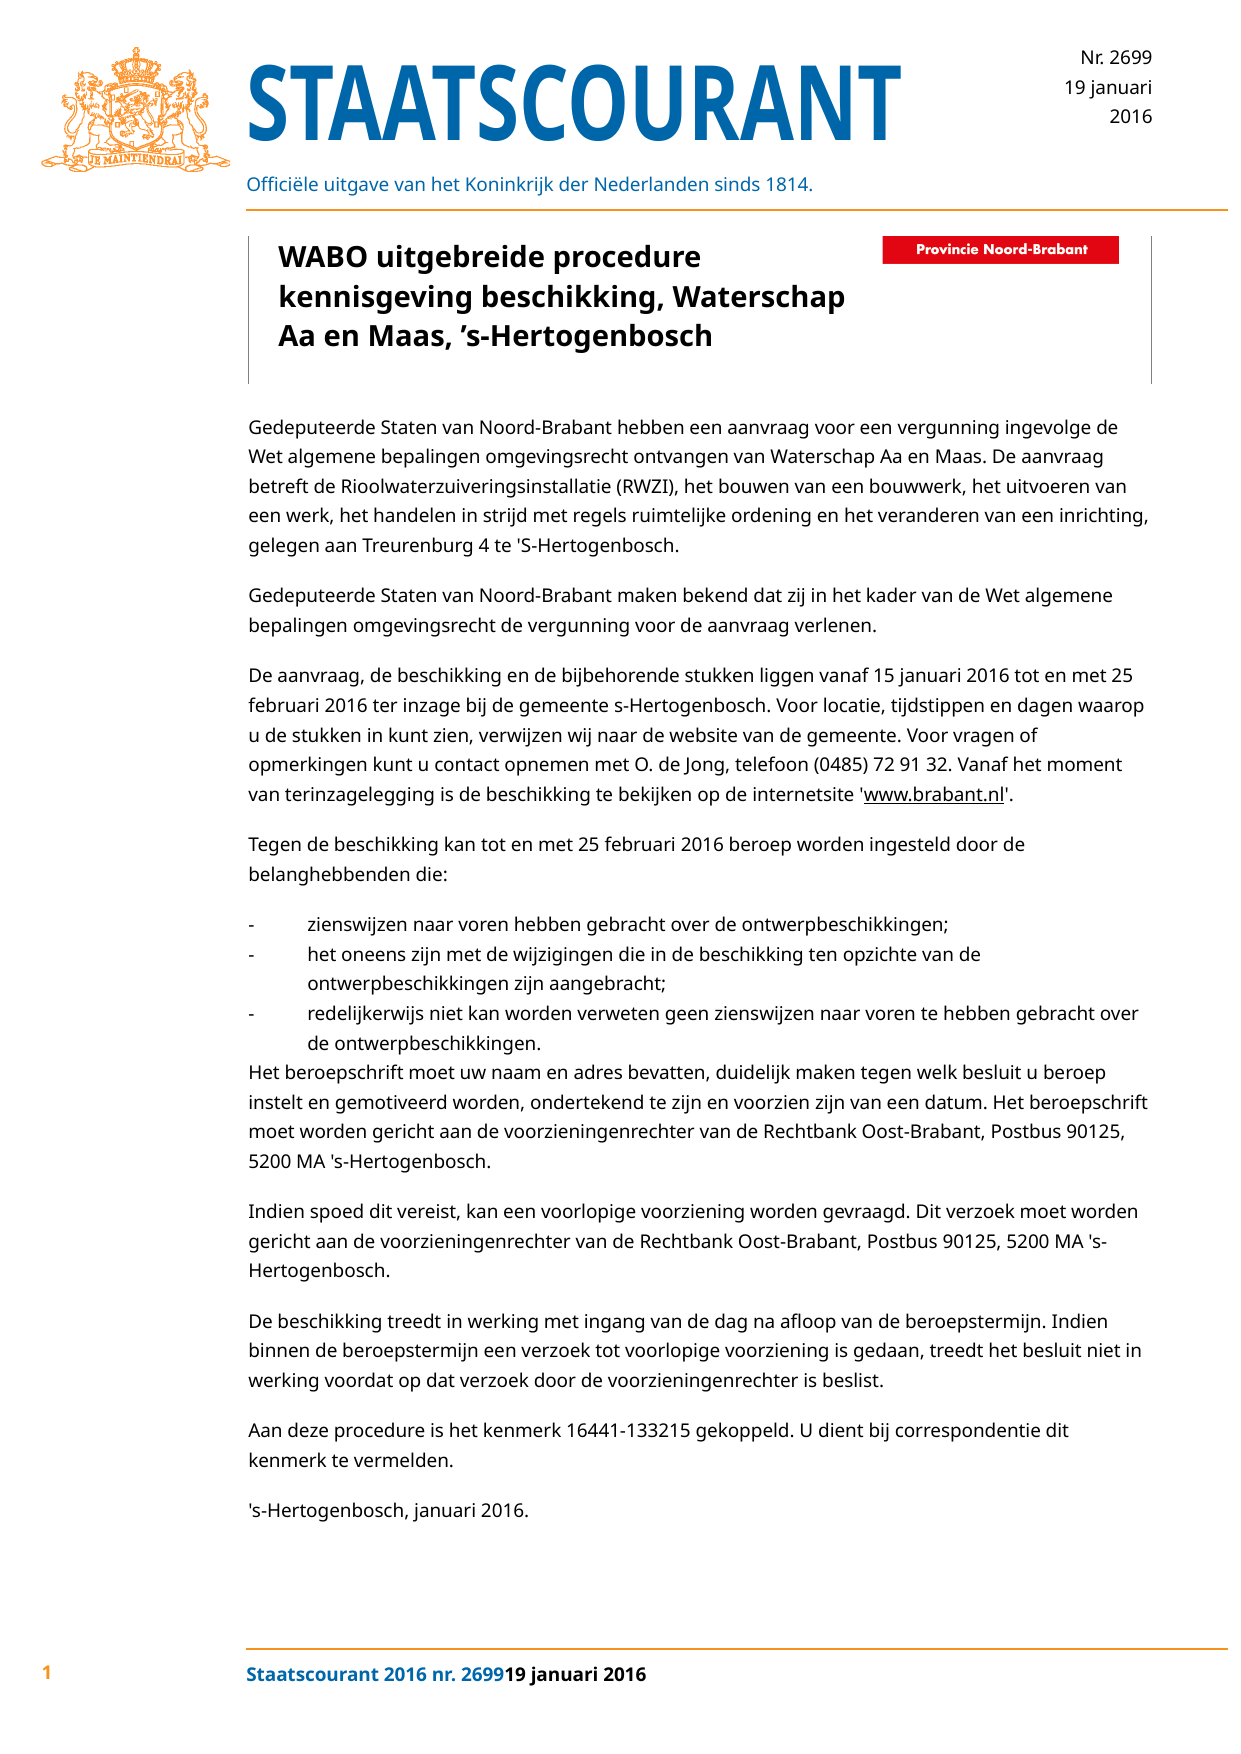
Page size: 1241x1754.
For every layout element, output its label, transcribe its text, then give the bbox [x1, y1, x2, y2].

table_header [850, 236, 882, 263]
list zienswijzen naar voren hebben gebracht over de ontwerpbeschikkingen; [248, 911, 1152, 937]
picture [882, 236, 1119, 264]
list het oneens zijn met de wijzigingen die in de beschikking ten opzichte van de ontwerpbeschikkingen zijn aangebracht; [248, 941, 1152, 996]
text 's-Hertogenbosch, januari 2016. [248, 1498, 1152, 1523]
text Aan deze procedure is het kenmerk 16441-133215 gekoppeld. U dient bij correspondentie dit kenmerk te vermelden. [248, 1418, 1152, 1473]
text Gedeputeerde Staten van Noord-Brabant hebben een aanvraag voor een vergunning ingevolge de Wet algemene bepalingen omgevingsrecht ontvangen van Waterschap Aa en Maas. De aanvraag betreft de Rioolwaterzuiveringsinstallatie (RWZI), het bouwen van een bouwwerk, het uitvoeren van een werk, het handelen in strijd met regels ruimtelijke ordening en het veranderen van een inrichting, gelegen aan Treurenburg 4 te 'S-Hertogenbosch. [248, 414, 1152, 558]
text Gedeputeerde Staten van Noord-Brabant maken bekend dat zij in het kader van de Wet algemene bepalingen omgevingsrecht de vergunning voor de aanvraag verlenen. [248, 583, 1152, 638]
text De aanvraag, de beschikking en de bijbehorende stukken liggen vanaf 15 januari 2016 tot en met 25 februari 2016 ter inzage bij de gemeente s-Hertogenbosch. Voor locatie, tijdstippen en dagen waarop u de stukken in kunt zien, verwijzen wij naar de website van de gemeente. Voor vragen of opmerkingen kunt u contact opnemen met O. de Jong, telefoon (0485) 72 91 32. Vanaf het moment van terinzagelegging is de beschikking te bekijken op de internetsite 'www.brabant.nl'. [248, 663, 1152, 807]
table_header WABO uitgebreide procedure kennisgeving beschikking, Waterschap Aa en Maas, ’s-Hertogenbosch [249, 236, 850, 384]
list redelijkerwijs niet kan worden verweten geen zienswijzen naar voren te hebben gebracht over de ontwerpbeschikkingen. [248, 1000, 1152, 1056]
text De beschikking treedt in werking met ingang van de dag na afloop van de beroepstermijn. Indien binnen de beroepstermijn een verzoek tot voorlopige voorziening is gedaan, treedt het besluit niet in werking voordat op dat verzoek door de voorzieningenrechter is beslist. [248, 1308, 1152, 1393]
text Tegen de beschikking kan tot en met 25 februari 2016 beroep worden ingesteld door de belanghebbenden die: [248, 831, 1152, 887]
text Indien spoed dit vereist, kan een voorlopige voorziening worden gevraagd. Dit verzoek moet worden gericht aan de voorzieningenrechter van de Rechtbank Oost-Brabant, Postbus 90125, 5200 MA 's-Hertogenbosch. [248, 1198, 1152, 1283]
table_header [850, 264, 1151, 384]
text Het beroepschrift moet uw naam en adres bevatten, duidelijk maken tegen welk besluit u beroep instelt en gemotiveerd worden, ondertekend te zijn en voorzien zijn van een datum. Het beroepschrift moet worden gericht aan de voorzieningenrechter van de Rechtbank Oost-Brabant, Postbus 90125, 5200 MA 's-Hertogenbosch. [248, 1059, 1152, 1174]
picture [41, 47, 231, 172]
table_header [1119, 236, 1151, 263]
